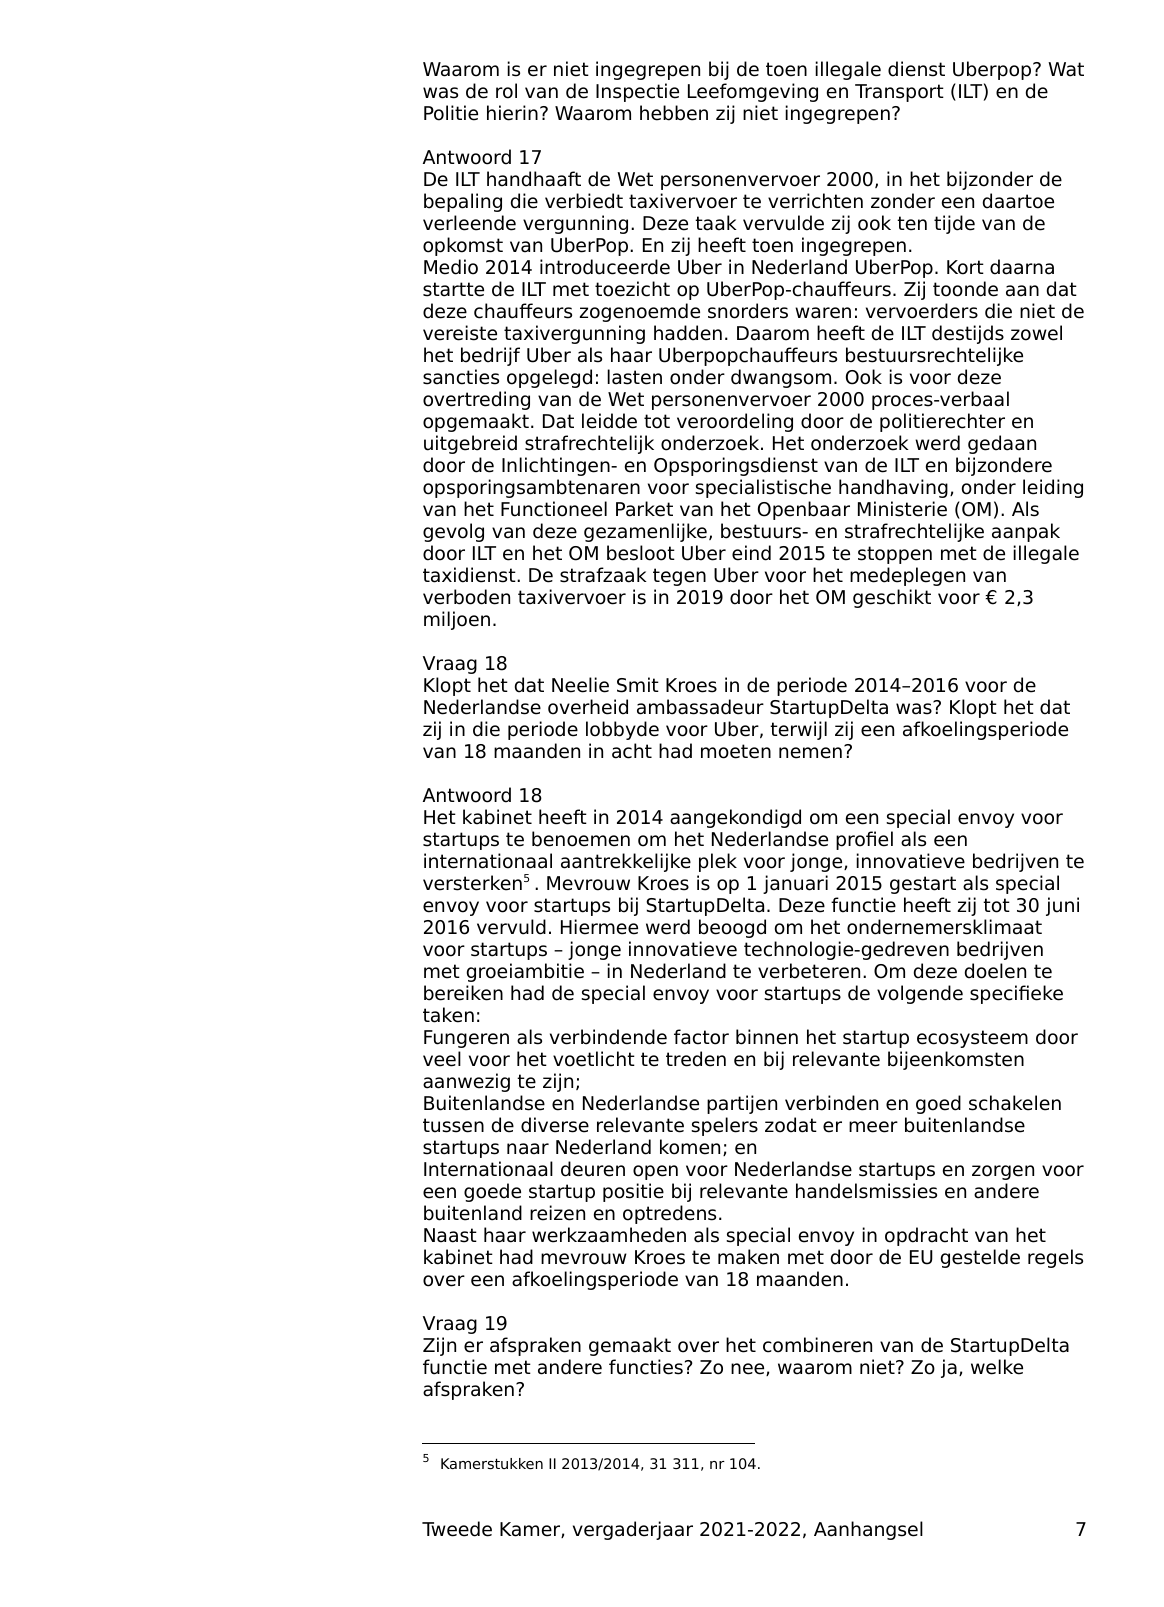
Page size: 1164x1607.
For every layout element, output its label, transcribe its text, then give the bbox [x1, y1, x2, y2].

text Buitenlandse en Nederlandse partijen verbinden en goed schakelen tussen de diverse relevante spelers zodat er meer buitenlandse startups naar Nederland komen; en [422, 1093, 1087, 1159]
text Vraag 19 [422, 1313, 1087, 1335]
text De ILT handhaaft de Wet personenvervoer 2000, in het bijzonder de bepaling die verbiedt taxivervoer te verrichten zonder een daartoe verleende vergunning. Deze taak vervulde zij ook ten tijde van de opkomst van UberPop. En zij heeft toen ingegrepen. [422, 169, 1087, 257]
text Antwoord 17 [422, 147, 1087, 169]
text Vraag 18 [422, 653, 1087, 675]
text Het kabinet heeft in 2014 aangekondigd om een special envoy voor startups te benoemen om het Nederlandse profiel als een internationaal aantrekkelijke plek voor jonge, innovatieve bedrijven te versterken. Mevrouw Kroes is op 1 januari 2015 gestart als special envoy voor startups bij StartupDelta. Deze functie heeft zij tot 30 juni 2016 vervuld. Hiermee werd beoogd om het ondernemersklimaat voor startups – jonge innovatieve technologie-gedreven bedrijven met groeiambitie – in Nederland te verbeteren. Om deze doelen te bereiken had de special envoy voor startups de volgende specifieke taken: [422, 807, 1087, 1027]
text Waarom is er niet ingegrepen bij de toen illegale dienst Uberpop? Wat was de rol van de Inspectie Leefomgeving en Transport (ILT) en de Politie hierin? Waarom hebben zij niet ingegrepen? [422, 59, 1087, 125]
text Naast haar werkzaamheden als special envoy in opdracht van het kabinet had mevrouw Kroes te maken met door de EU gestelde regels over een afkoelingsperiode van 18 maanden. [422, 1224, 1087, 1291]
text Internationaal deuren open voor Nederlandse startups en zorgen voor een goede startup positie bij relevante handelsmissies en andere buitenland reizen en optredens. [422, 1159, 1087, 1224]
text Antwoord 18 [422, 785, 1087, 807]
text Fungeren als verbindende factor binnen het startup ecosysteem door veel voor het voetlicht te treden en bij relevante bijeenkomsten aanwezig te zijn; [422, 1027, 1087, 1093]
text Zijn er afspraken gemaakt over het combineren van de StartupDelta functie met andere functies? Zo nee, waarom niet? Zo ja, welke afspraken? [422, 1335, 1087, 1401]
text Medio 2014 introduceerde Uber in Nederland UberPop. Kort daarna startte de ILT met toezicht op UberPop-chauffeurs. Zij toonde aan dat deze chauffeurs zogenoemde snorders waren: vervoerders die niet de vereiste taxivergunning hadden. Daarom heeft de ILT destijds zowel het bedrijf Uber als haar Uberpopchauffeurs bestuursrechtelijke sancties opgelegd: lasten onder dwangsom. Ook is voor deze overtreding van de Wet personenvervoer 2000 proces-verbaal opgemaakt. Dat leidde tot veroordeling door de politierechter en uitgebreid strafrechtelijk onderzoek. Het onderzoek werd gedaan door de Inlichtingen- en Opsporingsdienst van de ILT en bijzondere opsporingsambtenaren voor specialistische handhaving, onder leiding van het Functioneel Parket van het Openbaar Ministerie (OM). Als gevolg van deze gezamenlijke, bestuurs- en strafrechtelijke aanpak door ILT en het OM besloot Uber eind 2015 te stoppen met de illegale taxidienst. De strafzaak tegen Uber voor het medeplegen van verboden taxivervoer is in 2019 door het OM geschikt voor € 2,3 miljoen. [422, 257, 1087, 631]
text Klopt het dat Neelie Smit Kroes in de periode 2014–2016 voor de Nederlandse overheid ambassadeur StartupDelta was? Klopt het dat zij in die periode lobbyde voor Uber, terwijl zij een afkoelingsperiode van 18 maanden in acht had moeten nemen? [422, 675, 1087, 763]
text Kamerstukken II 2013/2014, 31 311, nr 104. [422, 1452, 1087, 1474]
